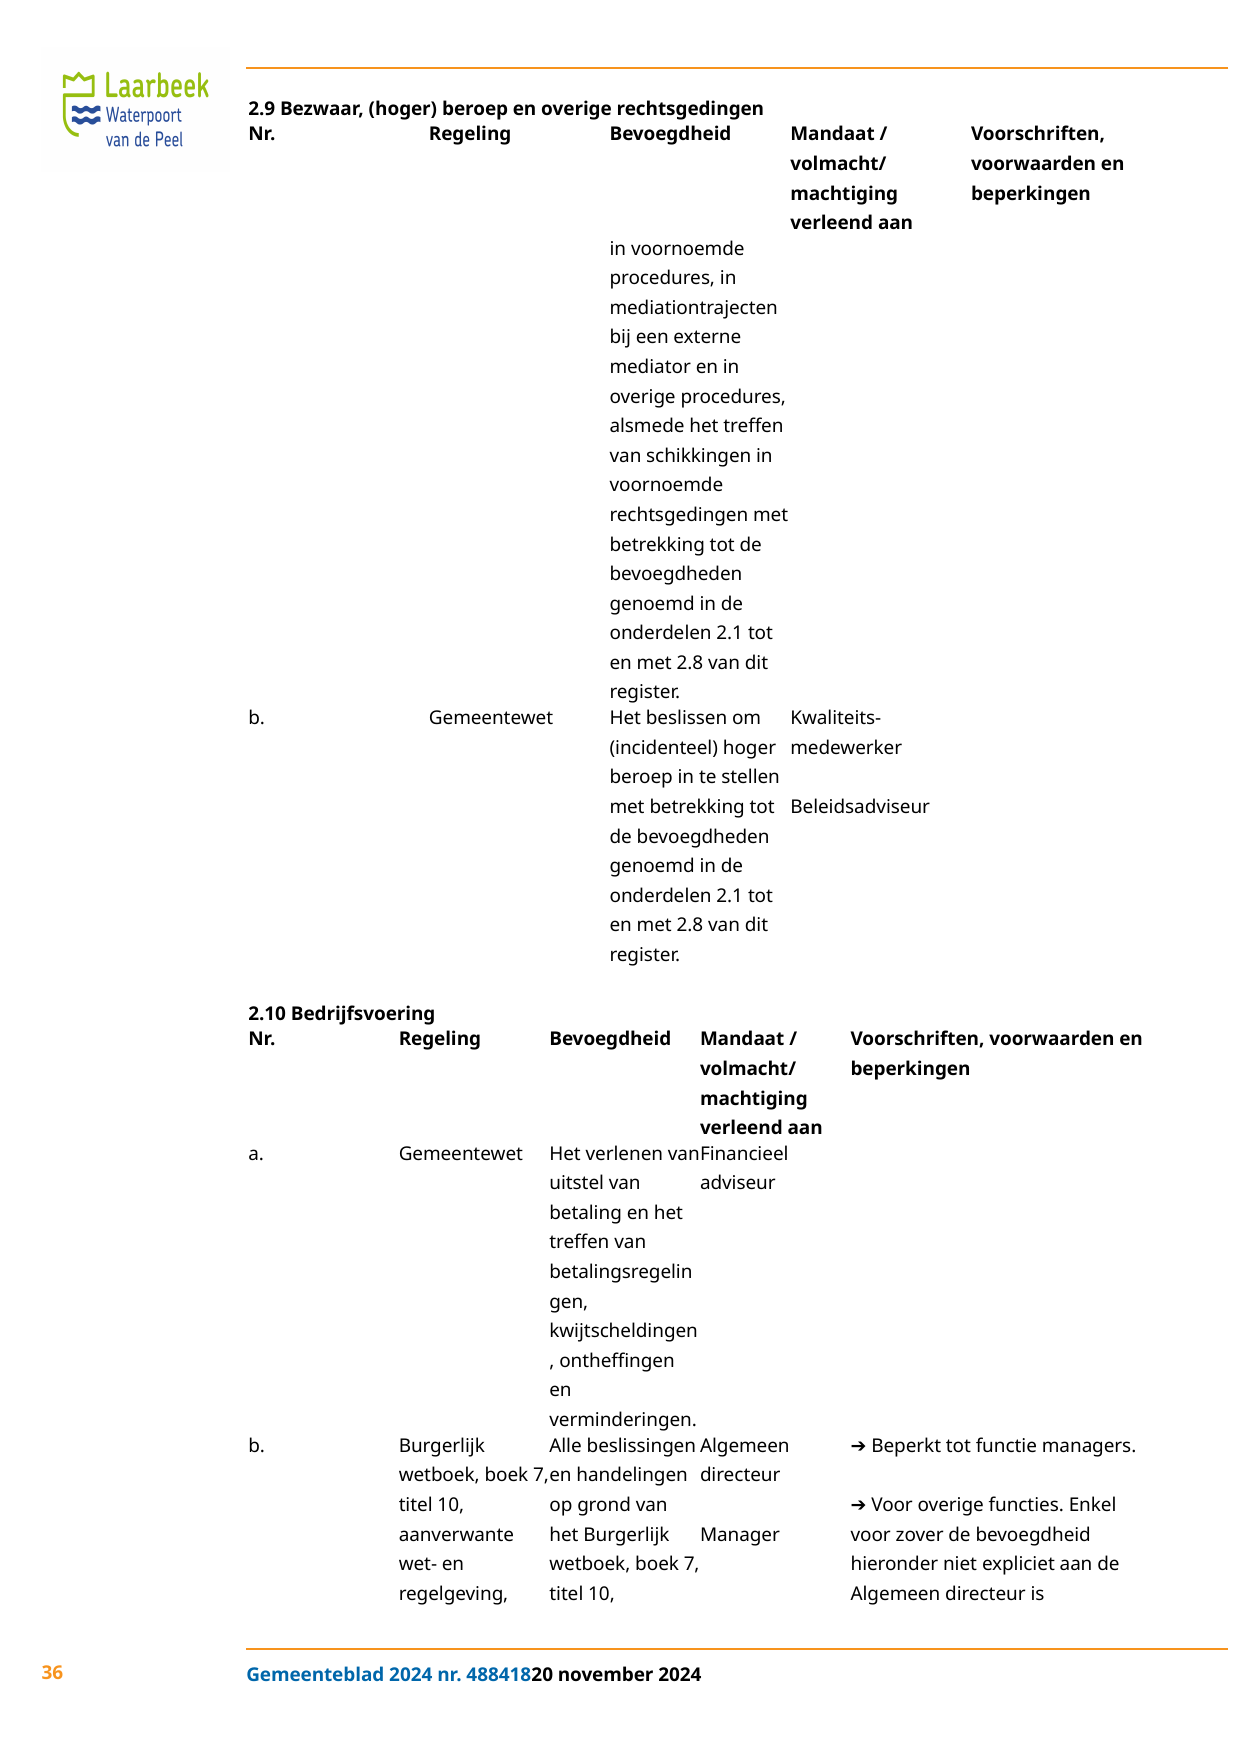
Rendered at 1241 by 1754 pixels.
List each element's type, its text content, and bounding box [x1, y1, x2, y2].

table_cell b. [248, 1432, 398, 1606]
table_cell Alle beslissingen en handelingen op grond van het Burgerlijk wetboek, boek 7, titel 10, [549, 1432, 700, 1606]
table_cell a. [248, 1140, 398, 1432]
table_cell Regeling [399, 1026, 549, 1140]
table_cell Mandaat / volmacht/ machtiging verleend aan [790, 121, 971, 235]
table_cell ➔ Beperkt tot functie managers. ➔ Voor overige functies. Enkel voor zover de bevoegdheid hieronder niet expliciet aan de Algemeen directeur is [850, 1432, 1152, 1606]
table_cell Kwaliteits-medewerker Beleidsadviseur [790, 705, 971, 967]
table_cell [971, 235, 1152, 704]
table_cell [429, 235, 609, 704]
table_cell Voorschriften, voorwaarden en beperkingen [850, 1026, 1152, 1140]
table_cell in voornoemde procedures, in mediationtrajecten bij een externe mediator en in overige procedures, alsmede het treffen van schikkingen in voornoemde rechtsgedingen met betrekking tot de bevoegdheden genoemd in de onderdelen 2.1 tot en met 2.8 van dit register. [609, 235, 790, 704]
table_cell Bevoegdheid [609, 121, 790, 235]
table_cell b. [248, 705, 429, 967]
table_cell Bevoegdheid [549, 1026, 700, 1140]
table_cell Mandaat / volmacht/ machtiging verleend aan [700, 1026, 850, 1140]
table_header 2.10 Bedrijfsvoering [248, 1000, 1001, 1026]
table_cell Nr. [248, 121, 429, 235]
table_header 2.9 Bezwaar, (hoger) beroep en overige rechtsgedingen [248, 95, 1152, 121]
table_header [1001, 1000, 1152, 1026]
table_cell Gemeentewet [399, 1140, 549, 1432]
table_cell [971, 705, 1152, 967]
table_cell [248, 235, 429, 704]
table_cell Algemeen directeur Manager [700, 1432, 850, 1606]
table_cell Het beslissen om (incidenteel) hoger beroep in te stellen met betrekking tot de bevoegdheden genoemd in de onderdelen 2.1 tot en met 2.8 van dit register. [609, 705, 790, 967]
table_cell Nr. [248, 1026, 398, 1140]
picture [41, 47, 231, 172]
table_cell Voorschriften, voorwaarden en beperkingen [971, 121, 1152, 235]
table_cell Financieel adviseur [700, 1140, 850, 1432]
table_cell Regeling [429, 121, 609, 235]
table_cell [790, 235, 971, 704]
table_cell Gemeentewet [429, 705, 609, 967]
table_cell Burgerlijk wetboek, boek 7, titel 10, aanverwante wet- en regelgeving, [399, 1432, 549, 1606]
table_cell [850, 1140, 1152, 1432]
table_cell Het verlenen van uitstel van betaling en het treffen van betalingsregelingen, kwijtscheldingen, ontheffingen en verminderingen. [549, 1140, 700, 1432]
